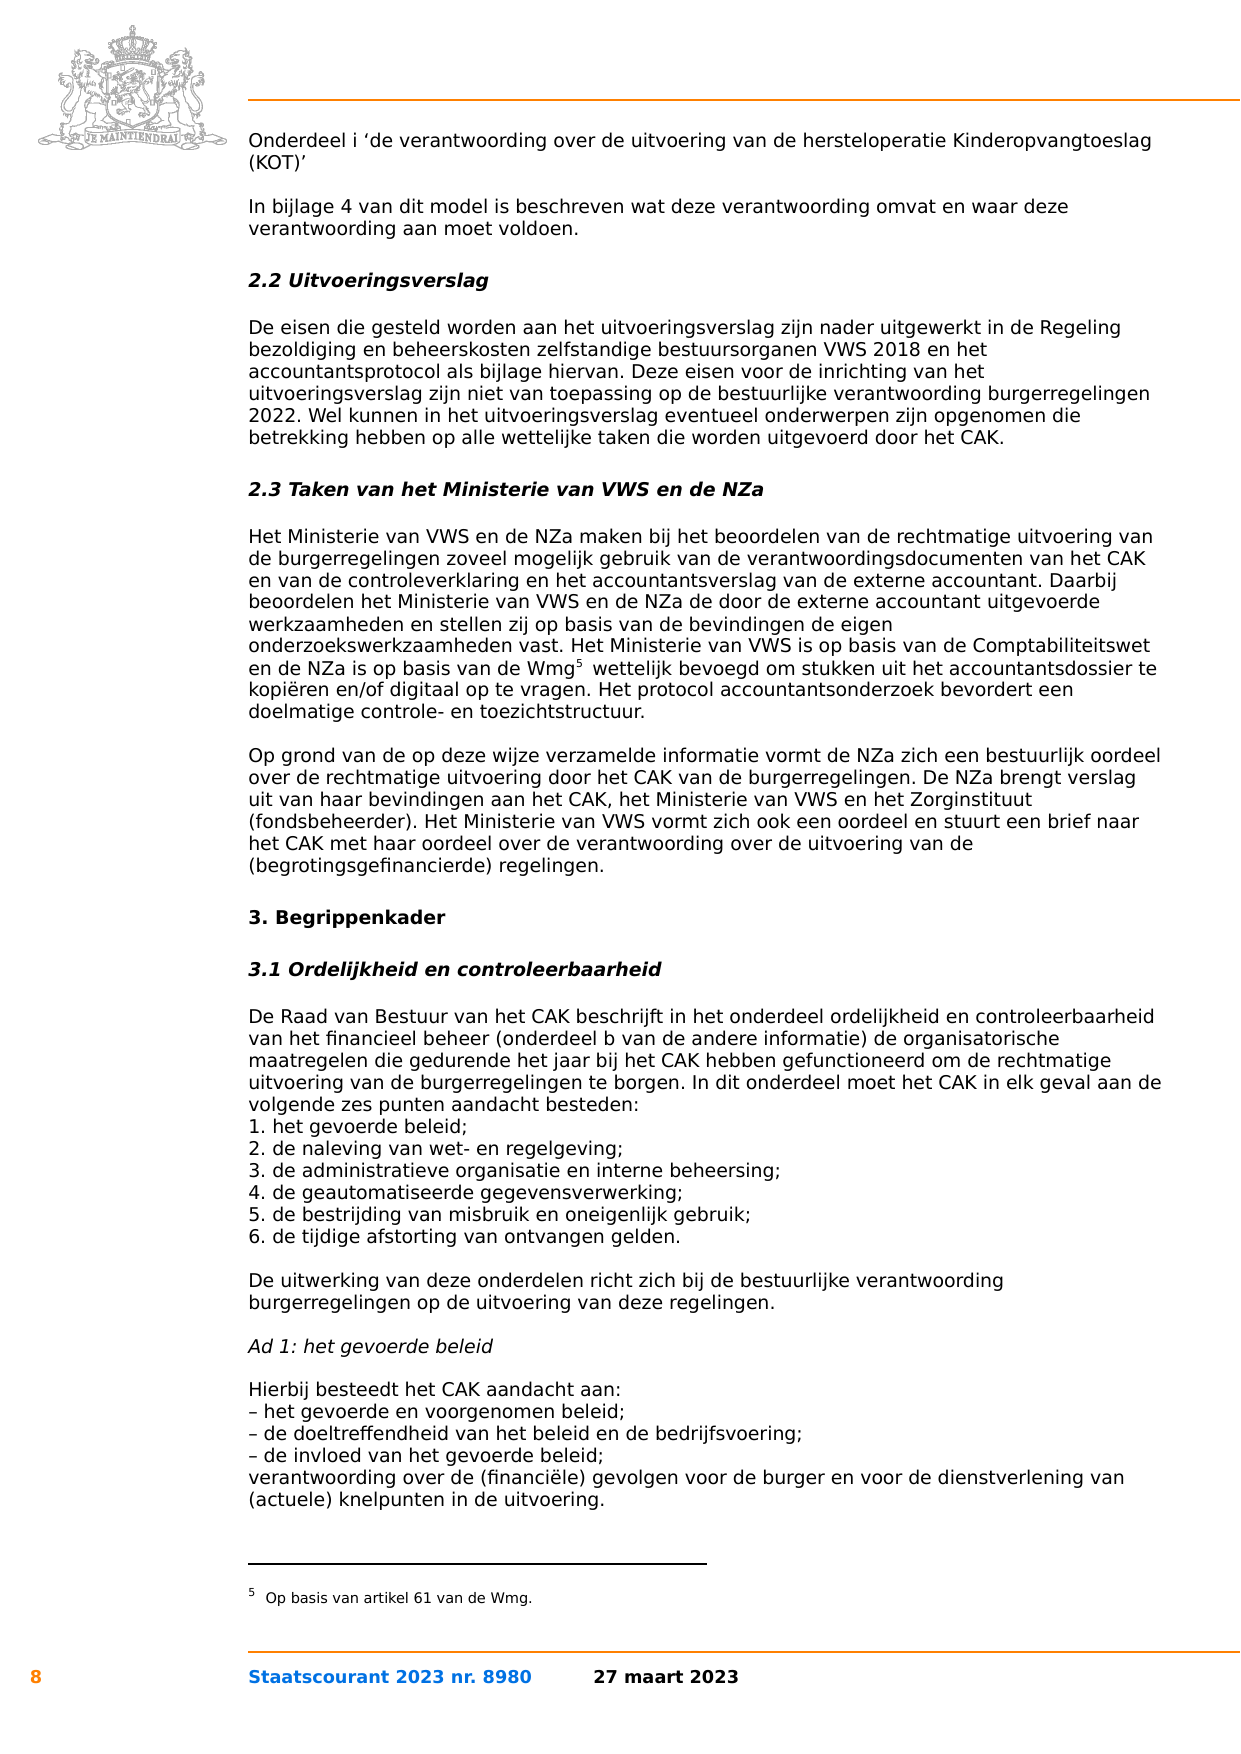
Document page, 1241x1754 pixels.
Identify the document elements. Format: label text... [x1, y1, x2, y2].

picture [38, 25, 227, 150]
subtitle 3. Begrippenkader [248, 907, 1163, 929]
text 3. de administratieve organisatie en interne beheersing; [248, 1160, 1163, 1182]
text De uitwerking van deze onderdelen richt zich bij de bestuurlijke verantwoording burgerregelingen op de uitvoering van deze regelingen. [248, 1270, 1163, 1314]
text In bijlage 4 van dit model is beschreven wat deze verantwoording omvat en waar deze verantwoording aan moet voldoen. [248, 196, 1163, 240]
text Op basis van artikel 61 van de Wmg. [248, 1586, 1163, 1608]
subtitle Ad 1: het gevoerde beleid [248, 1336, 1163, 1357]
text Op grond van de op deze wijze verzamelde informatie vormt de NZa zich een bestuurlijk oordeel over de rechtmatige uitvoering door het CAK van de burgerregelingen. De NZa brengt verslag uit van haar bevindingen aan het CAK, het Ministerie van VWS en het Zorginstituut (fondsbeheerder). Het Ministerie van VWS vormt zich ook een oordeel en stuurt een brief naar het CAK met haar oordeel over de verantwoording over de uitvoering van de (begrotingsgefinancierde) regelingen. [248, 745, 1163, 877]
subtitle 3.1 Ordelijkheid en controleerbaarheid [248, 959, 1163, 981]
text 5. de bestrijding van misbruik en oneigenlijk gebruik; [248, 1204, 1163, 1226]
text – de doeltreffendheid van het beleid en de bedrijfsvoering; [248, 1423, 1163, 1445]
text Het Ministerie van VWS en de NZa maken bij het beoordelen van de rechtmatige uitvoering van de burgerregelingen zoveel mogelijk gebruik van de verantwoordingsdocumenten van het CAK en van de controleverklaring en het accountantsverslag van de externe accountant. Daarbij beoordelen het Ministerie van VWS en de NZa de door de externe accountant uitgevoerde werkzaamheden en stellen zij op basis van de bevindingen de eigen onderzoekswerkzaamheden vast. Het Ministerie van VWS is op basis van de Comptabiliteitswet en de NZa is op basis van de Wmg wettelijk bevoegd om stukken uit het accountantsdossier te kopiëren en/of digitaal op te vragen. Het protocol accountantsonderzoek bevordert een doelmatige controle- en toezichtstructuur. [248, 526, 1163, 723]
text 2. de naleving van wet- en regelgeving; [248, 1138, 1163, 1160]
text – de invloed van het gevoerde beleid; [248, 1445, 1163, 1467]
subtitle 2.2 Uitvoeringsverslag [248, 270, 1163, 292]
text 4. de geautomatiseerde gegevensverwerking; [248, 1182, 1163, 1204]
text – het gevoerde en voorgenomen beleid; [248, 1401, 1163, 1423]
text 6. de tijdige afstorting van ontvangen gelden. [248, 1226, 1163, 1248]
text verantwoording over de (financiële) gevolgen voor de burger en voor de dienstverlening van (actuele) knelpunten in de uitvoering. [248, 1467, 1163, 1511]
subtitle 2.3 Taken van het Ministerie van VWS en de NZa [248, 478, 1163, 501]
text Hierbij besteedt het CAK aandacht aan: [248, 1379, 1163, 1401]
subtitle Onderdeel i ‘de verantwoording over de uitvoering van de hersteloperatie Kinderopvangtoeslag (KOT)’ [248, 130, 1163, 174]
text De Raad van Bestuur van het CAK beschrijft in het onderdeel ordelijkheid en controleerbaarheid van het financieel beheer (onderdeel b van de andere informatie) de organisatorische maatregelen die gedurende het jaar bij het CAK hebben gefunctioneerd om de rechtmatige uitvoering van de burgerregelingen te borgen. In dit onderdeel moet het CAK in elk geval aan de volgende zes punten aandacht besteden: [248, 1006, 1163, 1116]
text De eisen die gesteld worden aan het uitvoeringsverslag zijn nader uitgewerkt in de Regeling bezoldiging en beheerskosten zelfstandige bestuursorganen VWS 2018 en het accountantsprotocol als bijlage hiervan. Deze eisen voor de inrichting van het uitvoeringsverslag zijn niet van toepassing op de bestuurlijke verantwoording burgerregelingen 2022. Wel kunnen in het uitvoeringsverslag eventueel onderwerpen zijn opgenomen die betrekking hebben op alle wettelijke taken die worden uitgevoerd door het CAK. [248, 317, 1163, 448]
text 1. het gevoerde beleid; [248, 1116, 1163, 1138]
